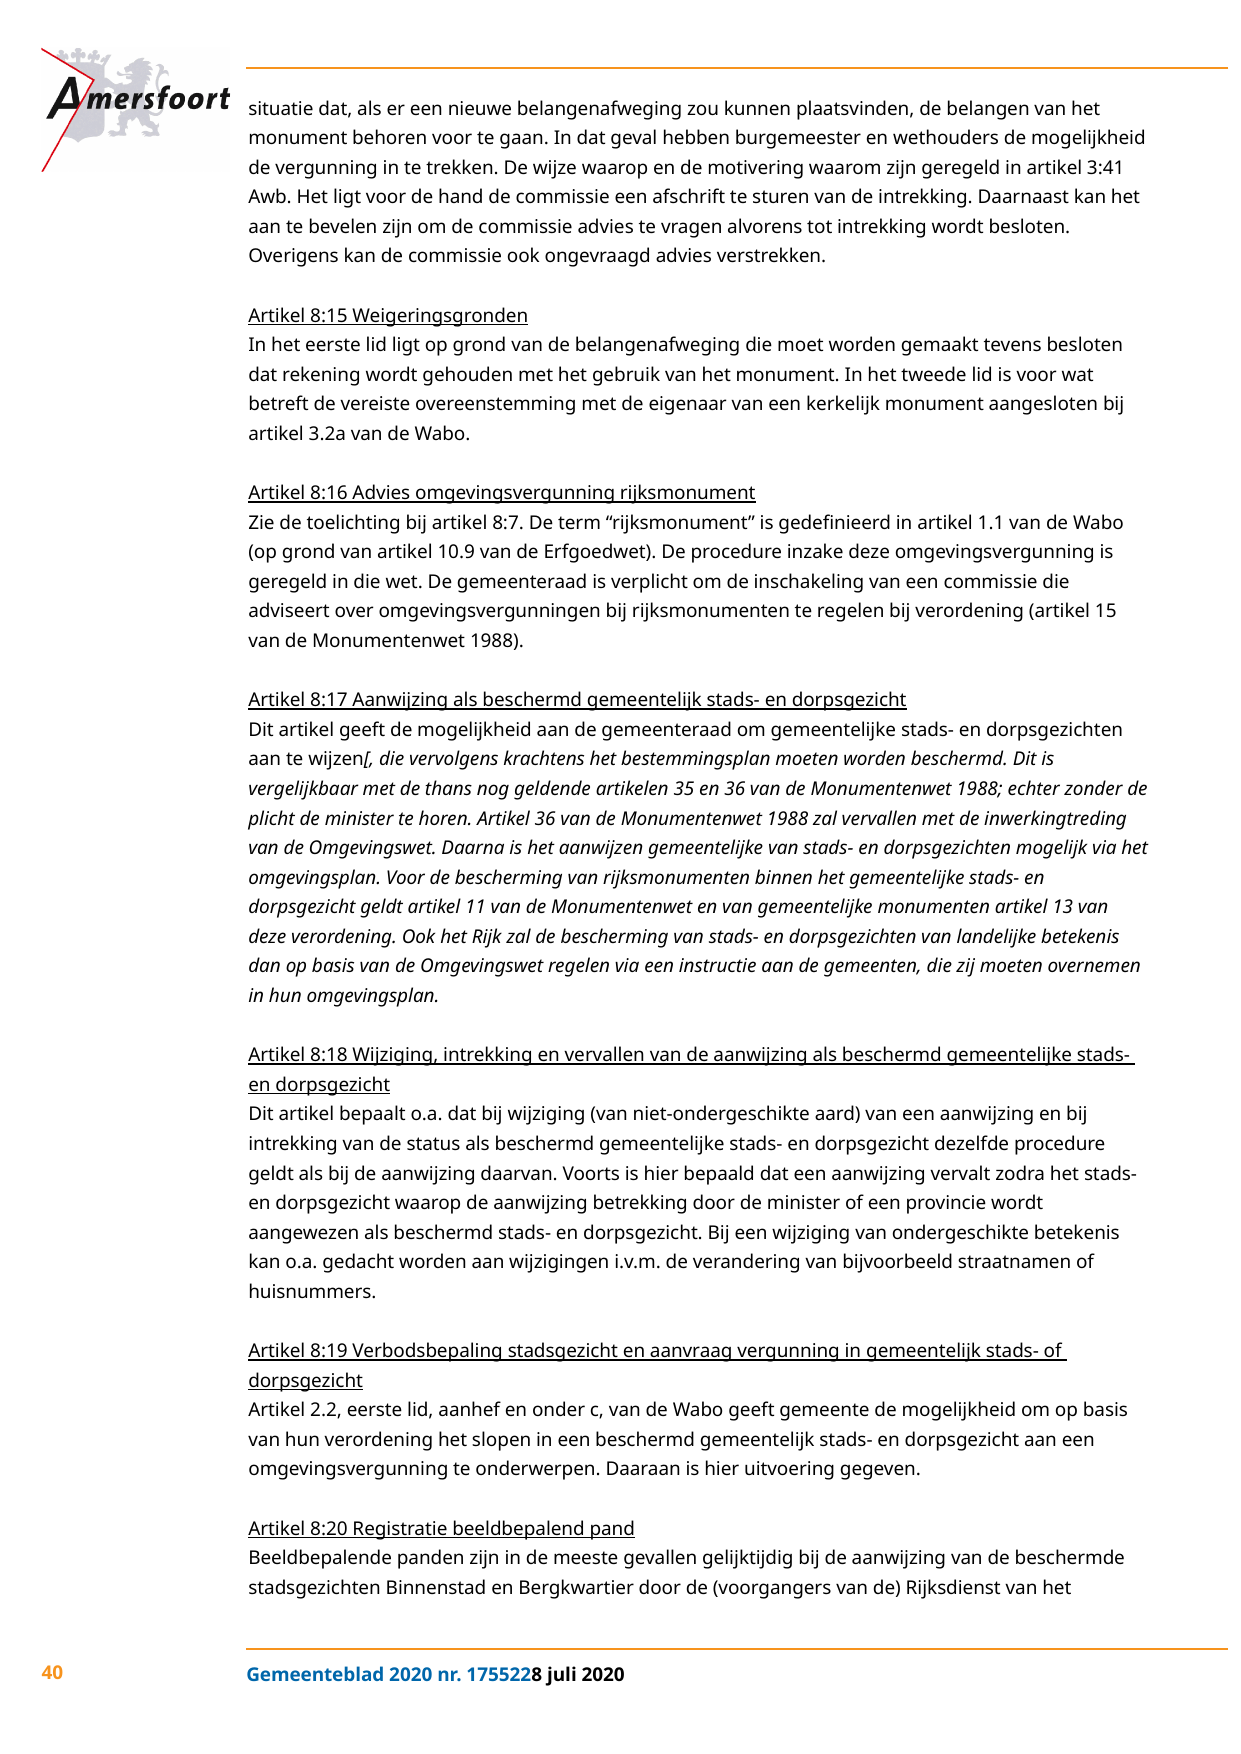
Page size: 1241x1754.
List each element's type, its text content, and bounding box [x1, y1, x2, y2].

text situatie dat, als er een nieuwe belangenafweging zou kunnen plaatsvinden, de belangen van het monument behoren voor te gaan. In dat geval hebben burgemeester en wethouders de mogelijkheid de vergunning in te trekken. De wijze waarop en de motivering waarom zijn geregeld in artikel 3:41 Awb. Het ligt voor de hand de commissie een afschrift te sturen van de intrekking. Daarnaast kan het aan te bevelen zijn om de commissie advies te vragen alvorens tot intrekking wordt besloten. Overigens kan de commissie ook ongevraagd advies verstrekken. [248, 95, 1152, 268]
text Artikel 8:15 Weigeringsgronden [248, 302, 1152, 328]
text Dit artikel geeft de mogelijkheid aan de gemeenteraad om gemeentelijke stads- en dorpsgezichten aan te wijzen[, die vervolgens krachtens het bestemmingsplan moeten worden beschermd. Dit is vergelijkbaar met de thans nog geldende artikelen 35 en 36 van de Monumentenwet 1988; echter zonder de plicht de minister te horen. Artikel 36 van de Monumentenwet 1988 zal vervallen met de inwerkingtreding van de Omgevingswet. Daarna is het aanwijzen gemeentelijke van stads- en dorpsgezichten mogelijk via het omgevingsplan. Voor de bescherming van rijksmonumenten binnen het gemeentelijke stads- en dorpsgezicht geldt artikel 11 van de Monumentenwet en van gemeentelijke monumenten artikel 13 van deze verordening. Ook het Rijk zal de bescherming van stads- en dorpsgezichten van landelijke betekenis dan op basis van de Omgevingswet regelen via een instructie aan de gemeenten, die zij moeten overnemen in hun omgevingsplan. [248, 716, 1152, 1008]
text Dit artikel bepaalt o.a. dat bij wijziging (van niet-ondergeschikte aard) van een aanwijzing en bij intrekking van de status als beschermd gemeentelijke stads- en dorpsgezicht dezelfde procedure geldt als bij de aanwijzing daarvan. Voorts is hier bepaald dat een aanwijzing vervalt zodra het stads- en dorpsgezicht waarop de aanwijzing betrekking door de minister of een provincie wordt aangewezen als beschermd stads- en dorpsgezicht. Bij een wijziging van ondergeschikte betekenis kan o.a. gedacht worden aan wijzigingen i.v.m. de verandering van bijvoorbeeld straatnamen of huisnummers. [248, 1101, 1152, 1304]
text Artikel 8:17 Aanwijzing als beschermd gemeentelijk stads- en dorpsgezicht [248, 686, 1152, 712]
text Zie de toelichting bij artikel 8:7. De term “rijksmonument” is gedefinieerd in artikel 1.1 van de Wabo (op grond van artikel 10.9 van de Erfgoedwet). De procedure inzake deze omgevingsvergunning is geregeld in die wet. De gemeenteraad is verplicht om de inschakeling van een commissie die adviseert over omgevingsvergunningen bij rijksmonumenten te regelen bij verordening (artikel 15 van de Monumentenwet 1988). [248, 509, 1152, 653]
text Artikel 8:18 Wijziging, intrekking en vervallen van de aanwijzing als beschermd gemeentelijke stads- en dorpsgezicht [248, 1041, 1152, 1097]
text Artikel 8:19 Verbodsbepaling stadsgezicht en aanvraag vergunning in gemeentelijk stads- of dorpsgezicht [248, 1337, 1152, 1393]
text Artikel 2.2, eerste lid, aanhef en onder c, van de Wabo geeft gemeente de mogelijkheid om op basis van hun verordening het slopen in een beschermd gemeentelijk stads- en dorpsgezicht aan een omgevingsvergunning te onderwerpen. Daaraan is hier uitvoering gegeven. [248, 1396, 1152, 1481]
text Artikel 8:16 Advies omgevingsvergunning rijksmonument [248, 479, 1152, 505]
text Beeldbepalende panden zijn in de meeste gevallen gelijktijdig bij de aanwijzing van de beschermde stadsgezichten Binnenstad en Bergkwartier door de (voorgangers van de) Rijksdienst van het [248, 1544, 1152, 1600]
text Artikel 8:20 Registratie beeldbepalend pand [248, 1515, 1152, 1541]
text In het eerste lid ligt op grond van de belangenafweging die moet worden gemaakt tevens besloten dat rekening wordt gehouden met het gebruik van het monument. In het tweede lid is voor wat betreft de vereiste overeenstemming met de eigenaar van een kerkelijk monument aangesloten bij artikel 3.2a van de Wabo. [248, 331, 1152, 446]
picture [41, 47, 231, 172]
